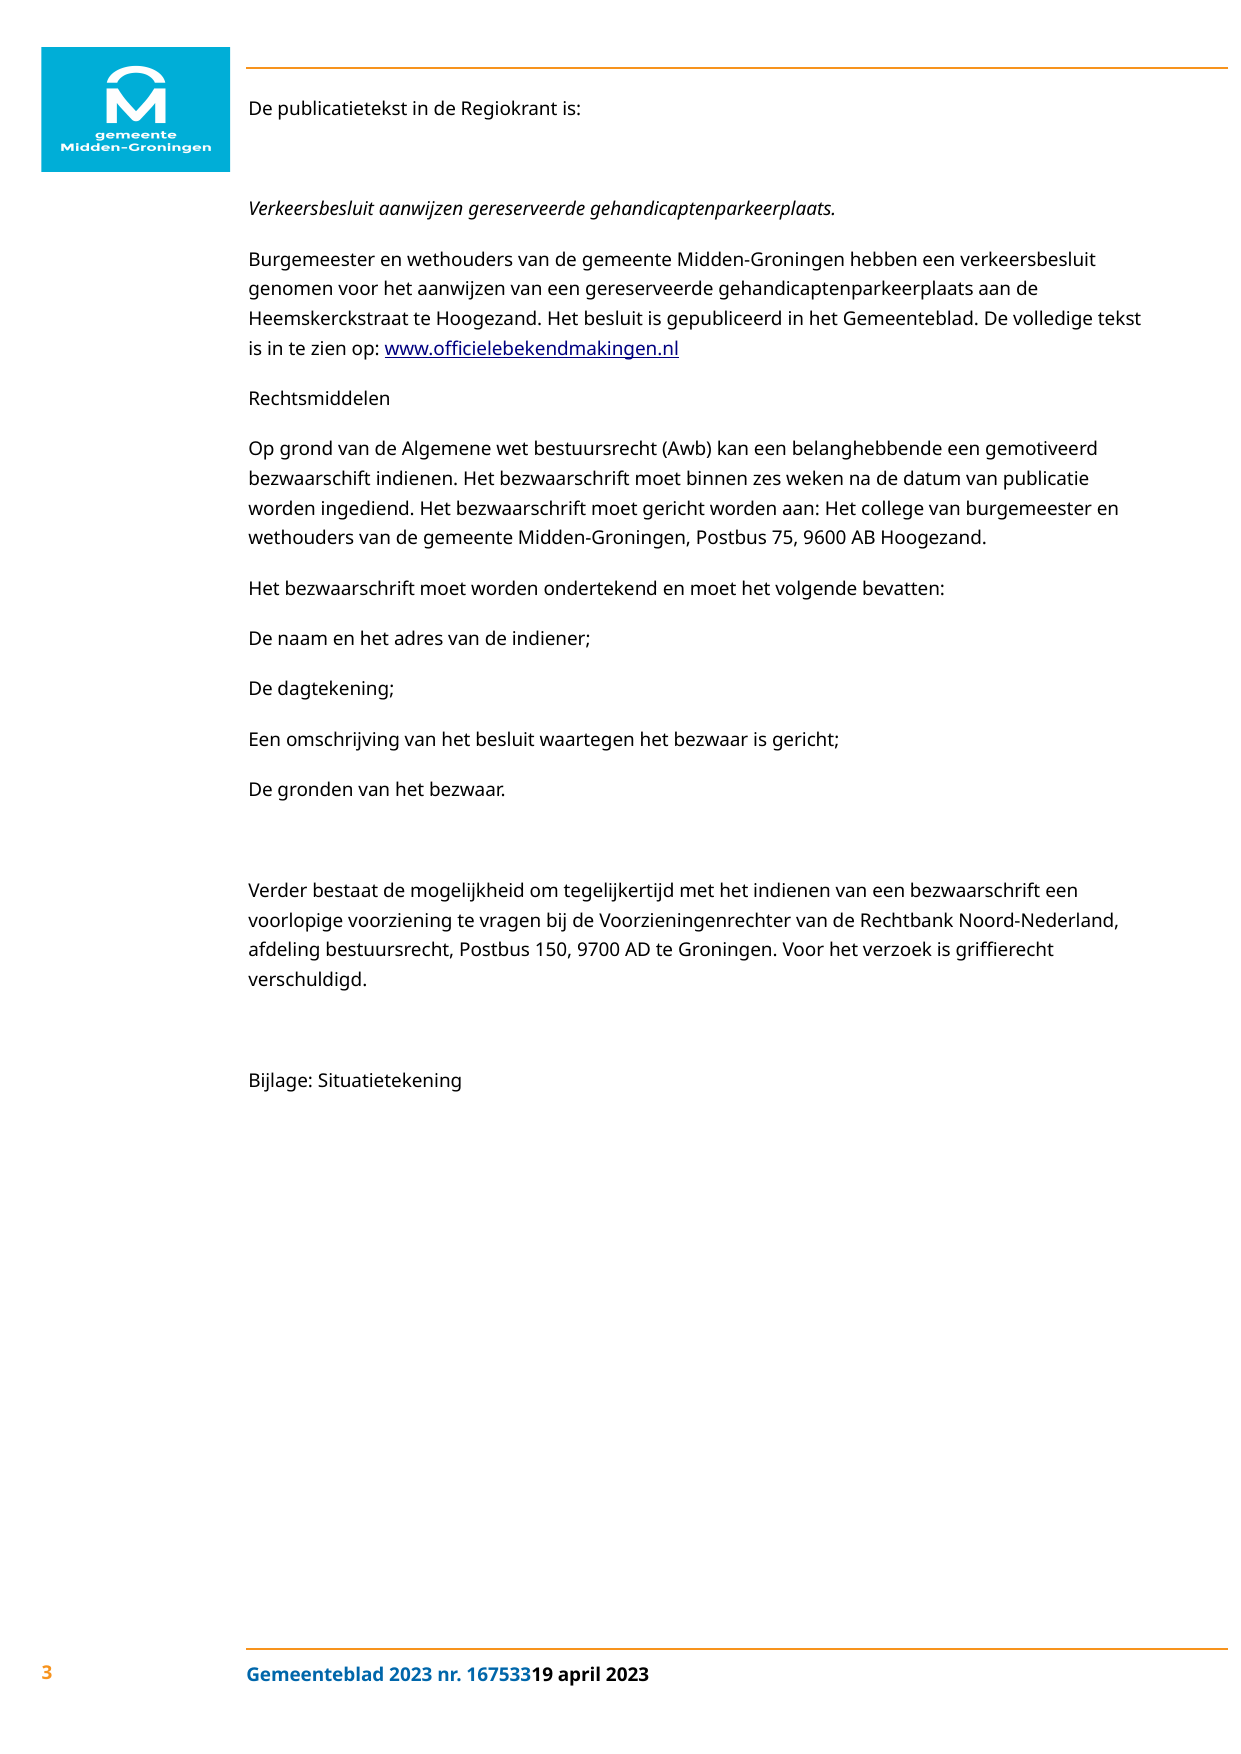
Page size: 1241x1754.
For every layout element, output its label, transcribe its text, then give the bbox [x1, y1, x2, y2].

text Het bezwaarschrift moet worden ondertekend en moet het volgende bevatten: [248, 575, 1152, 601]
text Verkeersbesluit aanwijzen gereserveerde gehandicaptenparkeerplaats. [248, 196, 1152, 221]
picture [108, 66, 164, 82]
text De dagtekening; [248, 676, 1152, 701]
text Rechtsmiddelen [248, 385, 1152, 411]
picture [184, 146, 190, 153]
text Burgemeester en wethouders van de gemeente Midden-Groningen hebben een verkeersbesluit genomen voor het aanwijzen van een gereserveerde gehandicaptenparkeerplaats aan de Heemskerckstraat te Hoogezand. Het besluit is gepubliceerd in het Gemeenteblad. De volledige tekst is in te zien op: www.officielebekendmakingen.nl [248, 246, 1152, 361]
text De publicatietekst in de Regiokrant is: [248, 95, 1152, 121]
text Bijlage: Situatietekening [248, 1067, 1152, 1093]
text De naam en het adres van de indiener; [248, 625, 1152, 651]
text De gronden van het bezwaar. [248, 776, 1152, 802]
text Verder bestaat de mogelijkheid om tegelijkertijd met het indienen van een bezwaarschrift een voorlopige voorziening te vragen bij de Voorzieningenrechter van de Rechtbank Noord-Nederland, afdeling bestuursrecht, Postbus 150, 9700 AD te Groningen. Voor het verzoek is griffierecht verschuldigd. [248, 877, 1152, 992]
text Een omschrijving van het besluit waartegen het bezwaar is gericht; [248, 726, 1152, 752]
text Op grond van de Algemene wet bestuursrecht (Awb) kan een belanghebbende een gemotiveerd bezwaarschift indienen. Het bezwaarschrift moet binnen zes weken na de datum van publicatie worden ingediend. Het bezwaarschrift moet gericht worden aan: Het college van burgemeester en wethouders van de gemeente Midden-Groningen, Postbus 75, 9600 AB Hoogezand. [248, 436, 1152, 550]
picture [107, 89, 165, 122]
